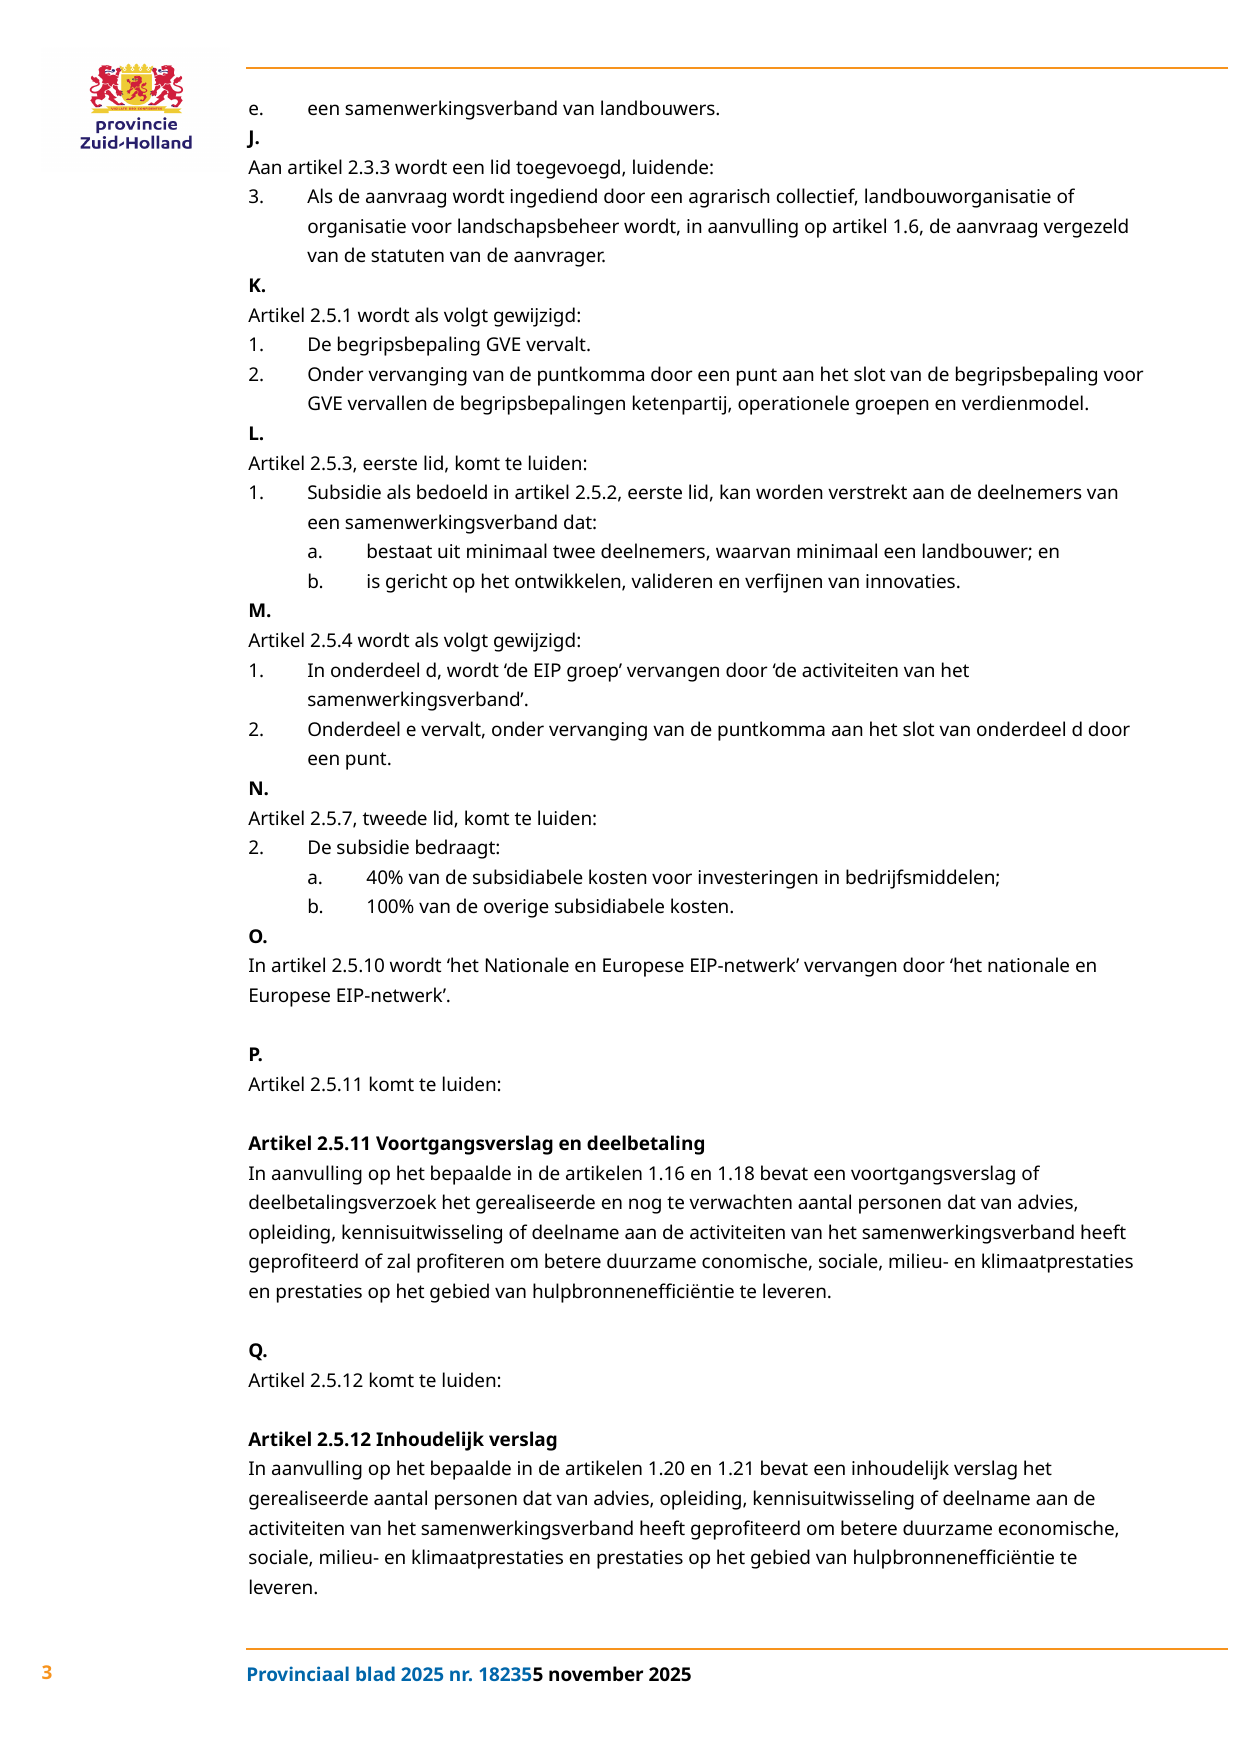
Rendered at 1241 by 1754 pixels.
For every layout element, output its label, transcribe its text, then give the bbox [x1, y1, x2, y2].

list 100% van de overige subsidiabele kosten. [307, 893, 1152, 919]
list 40% van de subsidiabele kosten voor investeringen in bedrijfsmiddelen; [307, 864, 1152, 890]
text J. [248, 124, 1152, 150]
text P. [248, 1041, 1152, 1067]
text Artikel 2.5.7, tweede lid, komt te luiden: [248, 805, 1152, 831]
text In artikel 2.5.10 wordt ‘het Nationale en Europese EIP-netwerk’ vervangen door ‘het nationale en Europese EIP-netwerk’. [248, 953, 1152, 1008]
list Onderdeel e vervalt, onder vervanging van de puntkomma aan het slot van onderdeel d door een punt. [248, 716, 1152, 771]
list De subsidie bedraagt: [248, 834, 1152, 860]
text M. [248, 598, 1152, 623]
text In aanvulling op het bepaalde in de artikelen 1.20 en 1.21 bevat een inhoudelijk verslag het gerealiseerde aantal personen dat van advies, opleiding, kennisuitwisseling of deelname aan de activiteiten van het samenwerkingsverband heeft geprofiteerd om betere duurzame economische, sociale, milieu- en klimaatprestaties en prestaties op het gebied van hulpbronnenefficiëntie te leveren. [248, 1456, 1152, 1600]
text Artikel 2.5.11 Voortgangsverslag en deelbetaling [248, 1130, 1152, 1156]
text K. [248, 272, 1152, 298]
text O. [248, 923, 1152, 949]
text L. [248, 420, 1152, 446]
list is gericht op het ontwikkelen, valideren en verfijnen van innovaties. [307, 568, 1152, 594]
text Aan artikel 2.3.3 wordt een lid toegevoegd, luidende: [248, 154, 1152, 180]
text Artikel 2.5.3, eerste lid, komt te luiden: [248, 450, 1152, 476]
text Artikel 2.5.12 komt te luiden: [248, 1367, 1152, 1393]
text In aanvulling op het bepaalde in de artikelen 1.16 en 1.18 bevat een voortgangsverslag of deelbetalingsverzoek het gerealiseerde en nog te verwachten aantal personen dat van advies, opleiding, kennisuitwisseling of deelname aan de activiteiten van het samenwerkingsverband heeft geprofiteerd of zal profiteren om betere duurzame conomische, sociale, milieu- en klimaatprestaties en prestaties op het gebied van hulpbronnenefficiëntie te leveren. [248, 1160, 1152, 1304]
text Artikel 2.5.11 komt te luiden: [248, 1071, 1152, 1097]
picture [41, 47, 231, 172]
list In onderdeel d, wordt ‘de EIP groep’ vervangen door ‘de activiteiten van het samenwerkingsverband’. [248, 657, 1152, 712]
text Artikel 2.5.4 wordt als volgt gewijzigd: [248, 627, 1152, 653]
list Als de aanvraag wordt ingediend door een agrarisch collectief, landbouworganisatie of organisatie voor landschapsbeheer wordt, in aanvulling op artikel 1.6, de aanvraag vergezeld van de statuten van de aanvrager. [248, 183, 1152, 268]
text N. [248, 775, 1152, 801]
list een samenwerkingsverband van landbouwers. [248, 95, 1152, 121]
list De begripsbepaling GVE vervalt. [248, 331, 1152, 357]
text Q. [248, 1337, 1152, 1363]
text Artikel 2.5.1 wordt als volgt gewijzigd: [248, 302, 1152, 328]
list Onder vervanging van de puntkomma door een punt aan het slot van de begripsbepaling voor GVE vervallen de begripsbepalingen ketenpartij, operationele groepen en verdienmodel. [248, 361, 1152, 416]
list Subsidie als bedoeld in artikel 2.5.2, eerste lid, kan worden verstrekt aan de deelnemers van een samenwerkingsverband dat: [248, 479, 1152, 535]
list bestaat uit minimaal twee deelnemers, waarvan minimaal een landbouwer; en [307, 538, 1152, 564]
text Artikel 2.5.12 Inhoudelijk verslag [248, 1426, 1152, 1452]
